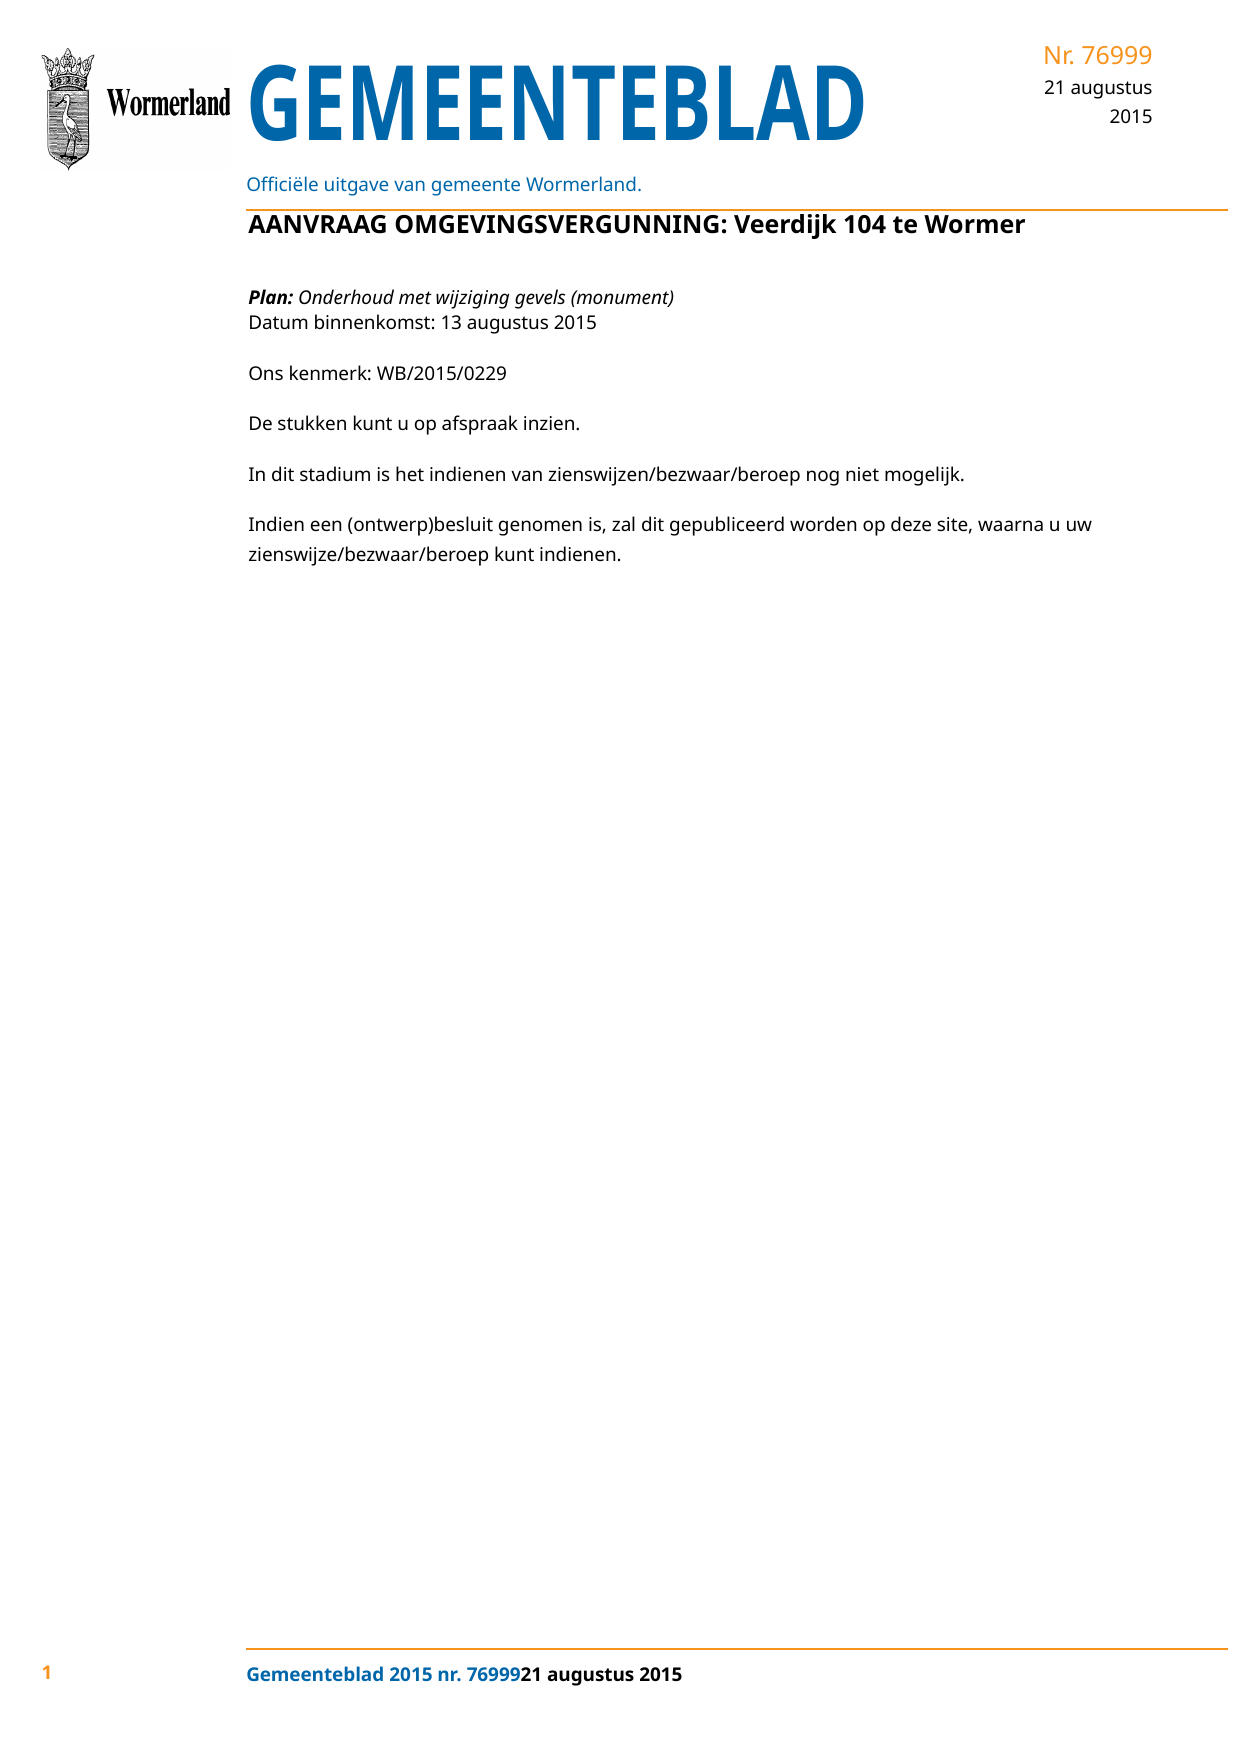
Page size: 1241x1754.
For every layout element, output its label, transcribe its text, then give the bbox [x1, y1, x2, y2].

text AANVRAAG OMGEVINGSVERGUNNING: Veerdijk 104 te Wormer [248, 211, 1152, 241]
picture [41, 47, 231, 172]
text Datum binnenkomst: 13 augustus 2015 [248, 309, 1152, 335]
text De stukken kunt u op afspraak inzien. [248, 410, 1152, 436]
text Plan: Onderhoud met wijziging gevels (monument) [248, 284, 1152, 309]
text In dit stadium is het indienen van zienswijzen/bezwaar/beroep nog niet mogelijk. [248, 461, 1152, 487]
text Indien een (ontwerp)besluit genomen is, zal dit gepubliceerd worden op deze site, waarna u uw zienswijze/bezwaar/beroep kunt indienen. [248, 511, 1152, 567]
text Ons kenmerk: WB/2015/0229 [248, 360, 1152, 386]
